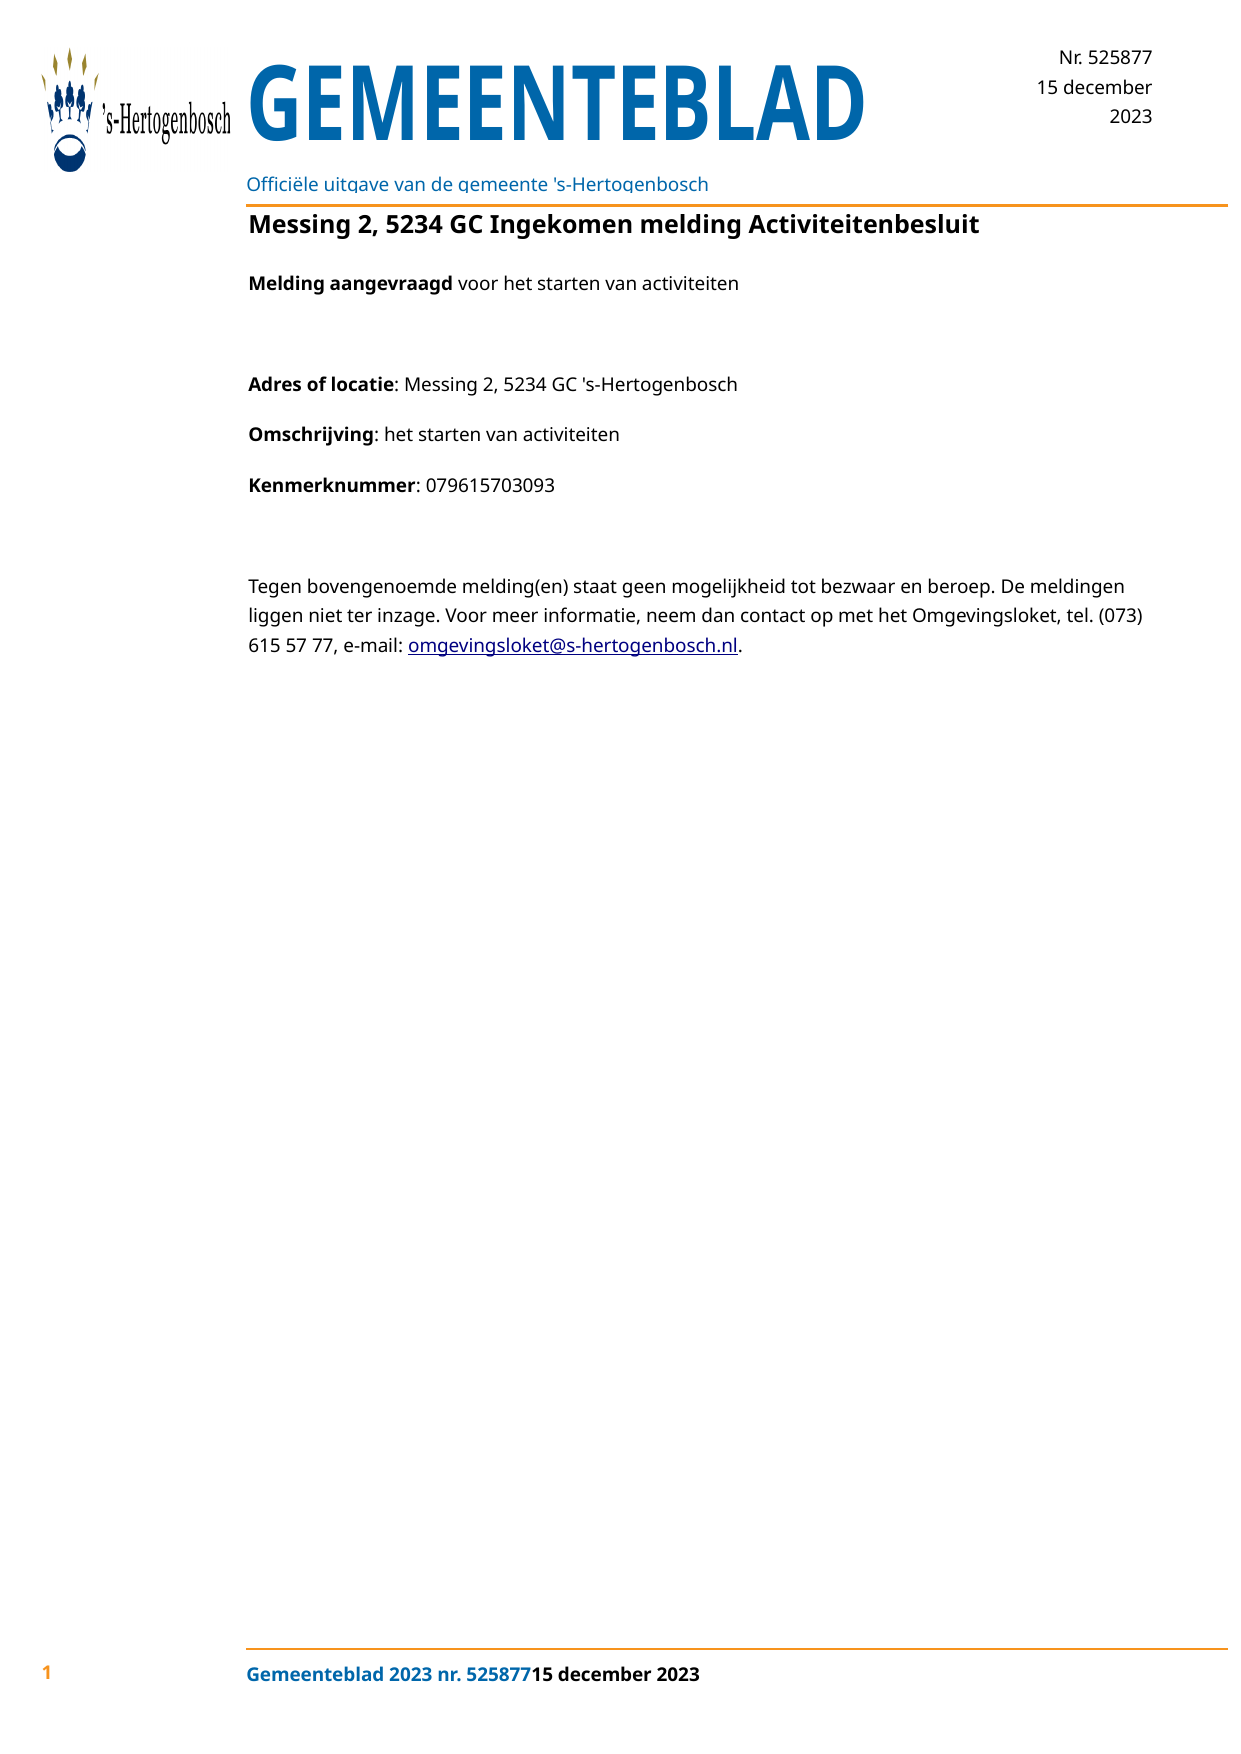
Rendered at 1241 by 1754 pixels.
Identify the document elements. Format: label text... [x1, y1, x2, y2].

text Kenmerknummer: 079615703093 [248, 472, 1152, 498]
text Adres of locatie: Messing 2, 5234 GC 's-Hertogenbosch [248, 371, 1152, 397]
picture [41, 47, 231, 172]
text Messing 2, 5234 GC Ingekomen melding Activiteitenbesluit [248, 207, 1152, 241]
text Melding aangevraagd voor het starten van activiteiten [248, 270, 1152, 296]
text Tegen bovengenoemde melding(en) staat geen mogelijkheid tot bezwaar en beroep. De meldingen liggen niet ter inzage. Voor meer informatie, neem dan contact op met het Omgevingsloket, tel. (073) 615 57 77, e-mail: omgevingsloket@s-hertogenbosch.nl. [248, 573, 1152, 658]
text Omschrijving: het starten van activiteiten [248, 422, 1152, 447]
